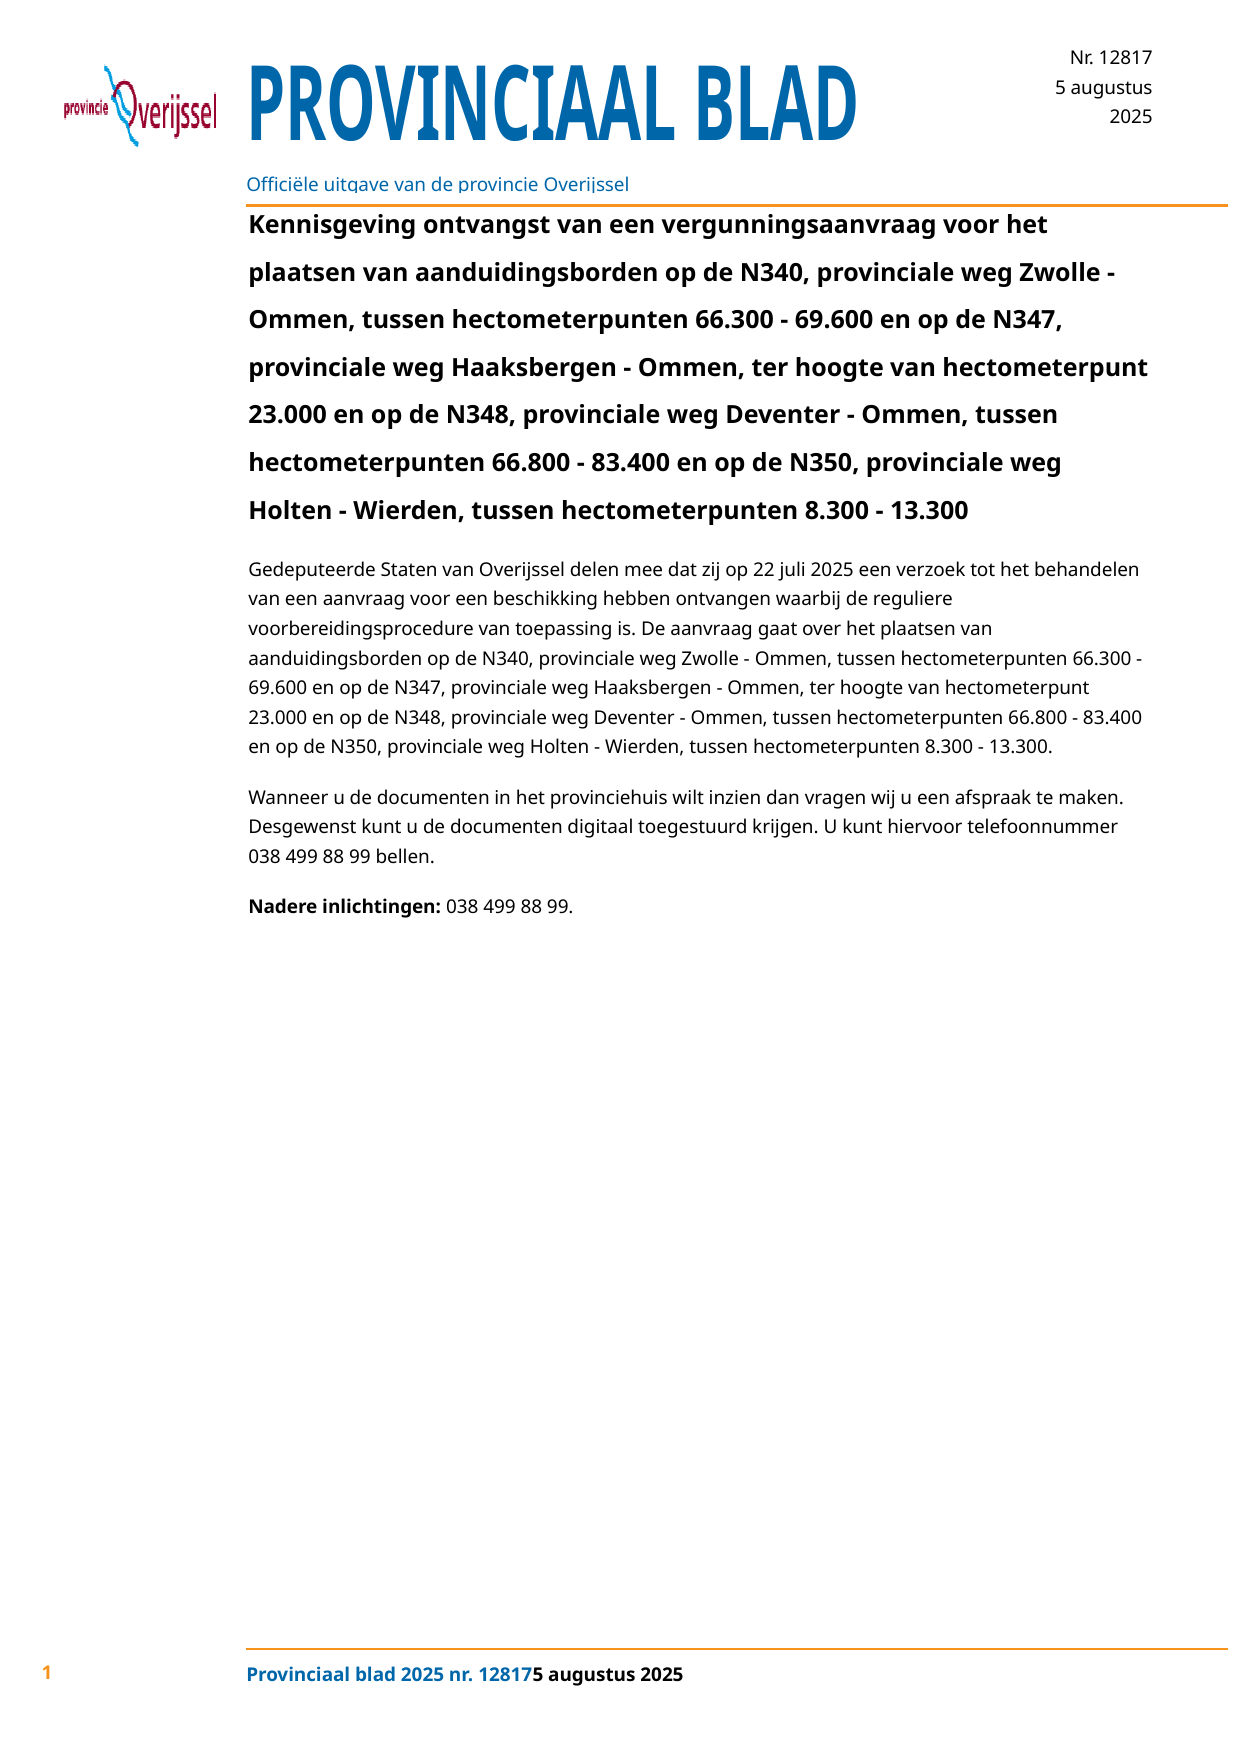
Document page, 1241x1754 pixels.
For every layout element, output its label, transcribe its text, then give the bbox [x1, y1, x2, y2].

picture [41, 47, 231, 172]
text Nadere inlichtingen: 038 499 88 99. [248, 893, 1152, 919]
text Wanneer u de documenten in het provinciehuis wilt inzien dan vragen wij u een afspraak te maken. Desgewenst kunt u de documenten digitaal toegestuurd krijgen. U kunt hiervoor telefoonnummer 038 499 88 99 bellen. [248, 784, 1152, 869]
text Gedeputeerde Staten van Overijssel delen mee dat zij op 22 juli 2025 een verzoek tot het behandelen van een aanvraag voor een beschikking hebben ontvangen waarbij de reguliere voorbereidingsprocedure van toepassing is. De aanvraag gaat over het plaatsen van aanduidingsborden op de N340, provinciale weg Zwolle - Ommen, tussen hectometerpunten 66.300 - 69.600 en op de N347, provinciale weg Haaksbergen - Ommen, ter hoogte van hectometerpunt 23.000 en op de N348, provinciale weg Deventer - Ommen, tussen hectometerpunten 66.800 - 83.400 en op de N350, provinciale weg Holten - Wierden, tussen hectometerpunten 8.300 - 13.300. [248, 556, 1152, 759]
text Kennisgeving ontvangst van een vergunningsaanvraag voor het plaatsen van aanduidingsborden op de N340, provinciale weg Zwolle - Ommen, tussen hectometerpunten 66.300 - 69.600 en op de N347, provinciale weg Haaksbergen - Ommen, ter hoogte van hectometerpunt 23.000 en op de N348, provinciale weg Deventer - Ommen, tussen hectometerpunten 66.800 - 83.400 en op de N350, provinciale weg Holten - Wierden, tussen hectometerpunten 8.300 - 13.300 [248, 207, 1152, 526]
